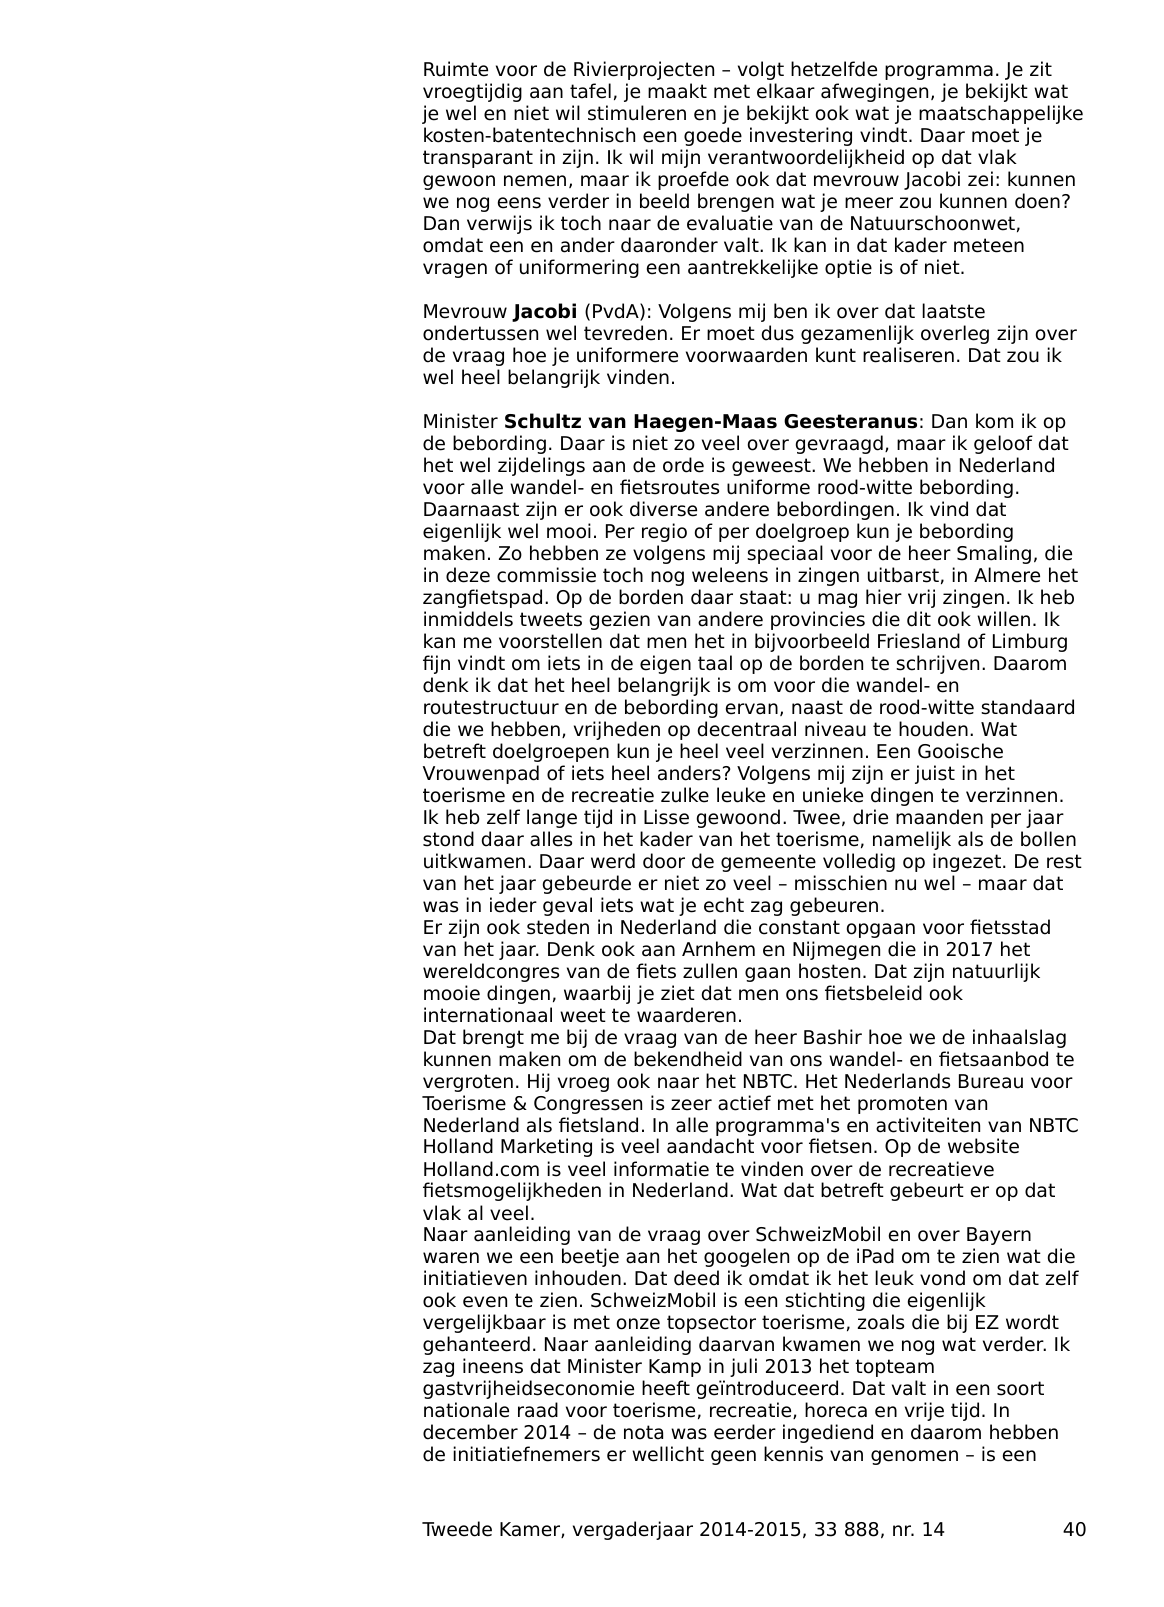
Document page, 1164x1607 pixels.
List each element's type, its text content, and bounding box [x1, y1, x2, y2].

text Minister Schultz van Haegen-Maas Geesteranus: Dan kom ik op de bebording. Daar is niet zo veel over gevraagd, maar ik geloof dat het wel zijdelings aan de orde is geweest. We hebben in Nederland voor alle wandel- en fietsroutes uniforme rood-witte bebording. Daarnaast zijn er ook diverse andere bebordingen. Ik vind dat eigenlijk wel mooi. Per regio of per doelgroep kun je bebording maken. Zo hebben ze volgens mij speciaal voor de heer Smaling, die in deze commissie toch nog weleens in zingen uitbarst, in Almere het zangfietspad. Op de borden daar staat: u mag hier vrij zingen. Ik heb inmiddels tweets gezien van andere provincies die dit ook willen. Ik kan me voorstellen dat men het in bijvoorbeeld Friesland of Limburg fijn vindt om iets in de eigen taal op de borden te schrijven. Daarom denk ik dat het heel belangrijk is om voor die wandel- en routestructuur en de bebording ervan, naast de rood-witte standaard die we hebben, vrijheden op decentraal niveau te houden. Wat betreft doelgroepen kun je heel veel verzinnen. Een Gooische Vrouwenpad of iets heel anders? Volgens mij zijn er juist in het toerisme en de recreatie zulke leuke en unieke dingen te verzinnen. Ik heb zelf lange tijd in Lisse gewoond. Twee, drie maanden per jaar stond daar alles in het kader van het toerisme, namelijk als de bollen uitkwamen. Daar werd door de gemeente volledig op ingezet. De rest van het jaar gebeurde er niet zo veel – misschien nu wel – maar dat was in ieder geval iets wat je echt zag gebeuren. [422, 411, 1087, 917]
text Ruimte voor de Rivierprojecten – volgt hetzelfde programma. Je zit vroegtijdig aan tafel, je maakt met elkaar afwegingen, je bekijkt wat je wel en niet wil stimuleren en je bekijkt ook wat je maatschappelijke kosten-batentechnisch een goede investering vindt. Daar moet je transparant in zijn. Ik wil mijn verantwoordelijkheid op dat vlak gewoon nemen, maar ik proefde ook dat mevrouw Jacobi zei: kunnen we nog eens verder in beeld brengen wat je meer zou kunnen doen? Dan verwijs ik toch naar de evaluatie van de Natuurschoonwet, omdat een en ander daaronder valt. Ik kan in dat kader meteen vragen of uniformering een aantrekkelijke optie is of niet. [422, 59, 1087, 279]
text Mevrouw Jacobi (PvdA): Volgens mij ben ik over dat laatste ondertussen wel tevreden. Er moet dus gezamenlijk overleg zijn over de vraag hoe je uniformere voorwaarden kunt realiseren. Dat zou ik wel heel belangrijk vinden. [422, 301, 1087, 389]
text Er zijn ook steden in Nederland die constant opgaan voor fietsstad van het jaar. Denk ook aan Arnhem en Nijmegen die in 2017 het wereldcongres van de fiets zullen gaan hosten. Dat zijn natuurlijk mooie dingen, waarbij je ziet dat men ons fietsbeleid ook internationaal weet te waarderen. [422, 917, 1087, 1027]
text Naar aanleiding van de vraag over SchweizMobil en over Bayern waren we een beetje aan het googelen op de iPad om te zien wat die initiatieven inhouden. Dat deed ik omdat ik het leuk vond om dat zelf ook even te zien. SchweizMobil is een stichting die eigenlijk vergelijkbaar is met onze topsector toerisme, zoals die bij EZ wordt gehanteerd. Naar aanleiding daarvan kwamen we nog wat verder. Ik zag ineens dat Minister Kamp in juli 2013 het topteam gastvrijheidseconomie heeft geïntroduceerd. Dat valt in een soort nationale raad voor toerisme, recreatie, horeca en vrije tijd. In december 2014 – de nota was eerder ingediend en daarom hebben de initiatiefnemers er wellicht geen kennis van genomen – is een [422, 1224, 1087, 1466]
text Dat brengt me bij de vraag van de heer Bashir hoe we de inhaalslag kunnen maken om de bekendheid van ons wandel- en fietsaanbod te vergroten. Hij vroeg ook naar het NBTC. Het Nederlands Bureau voor Toerisme & Congressen is zeer actief met het promoten van Nederland als fietsland. In alle programma's en activiteiten van NBTC Holland Marketing is veel aandacht voor fietsen. Op de website Holland.com is veel informatie te vinden over de recreatieve fietsmogelijkheden in Nederland. Wat dat betreft gebeurt er op dat vlak al veel. [422, 1027, 1087, 1224]
